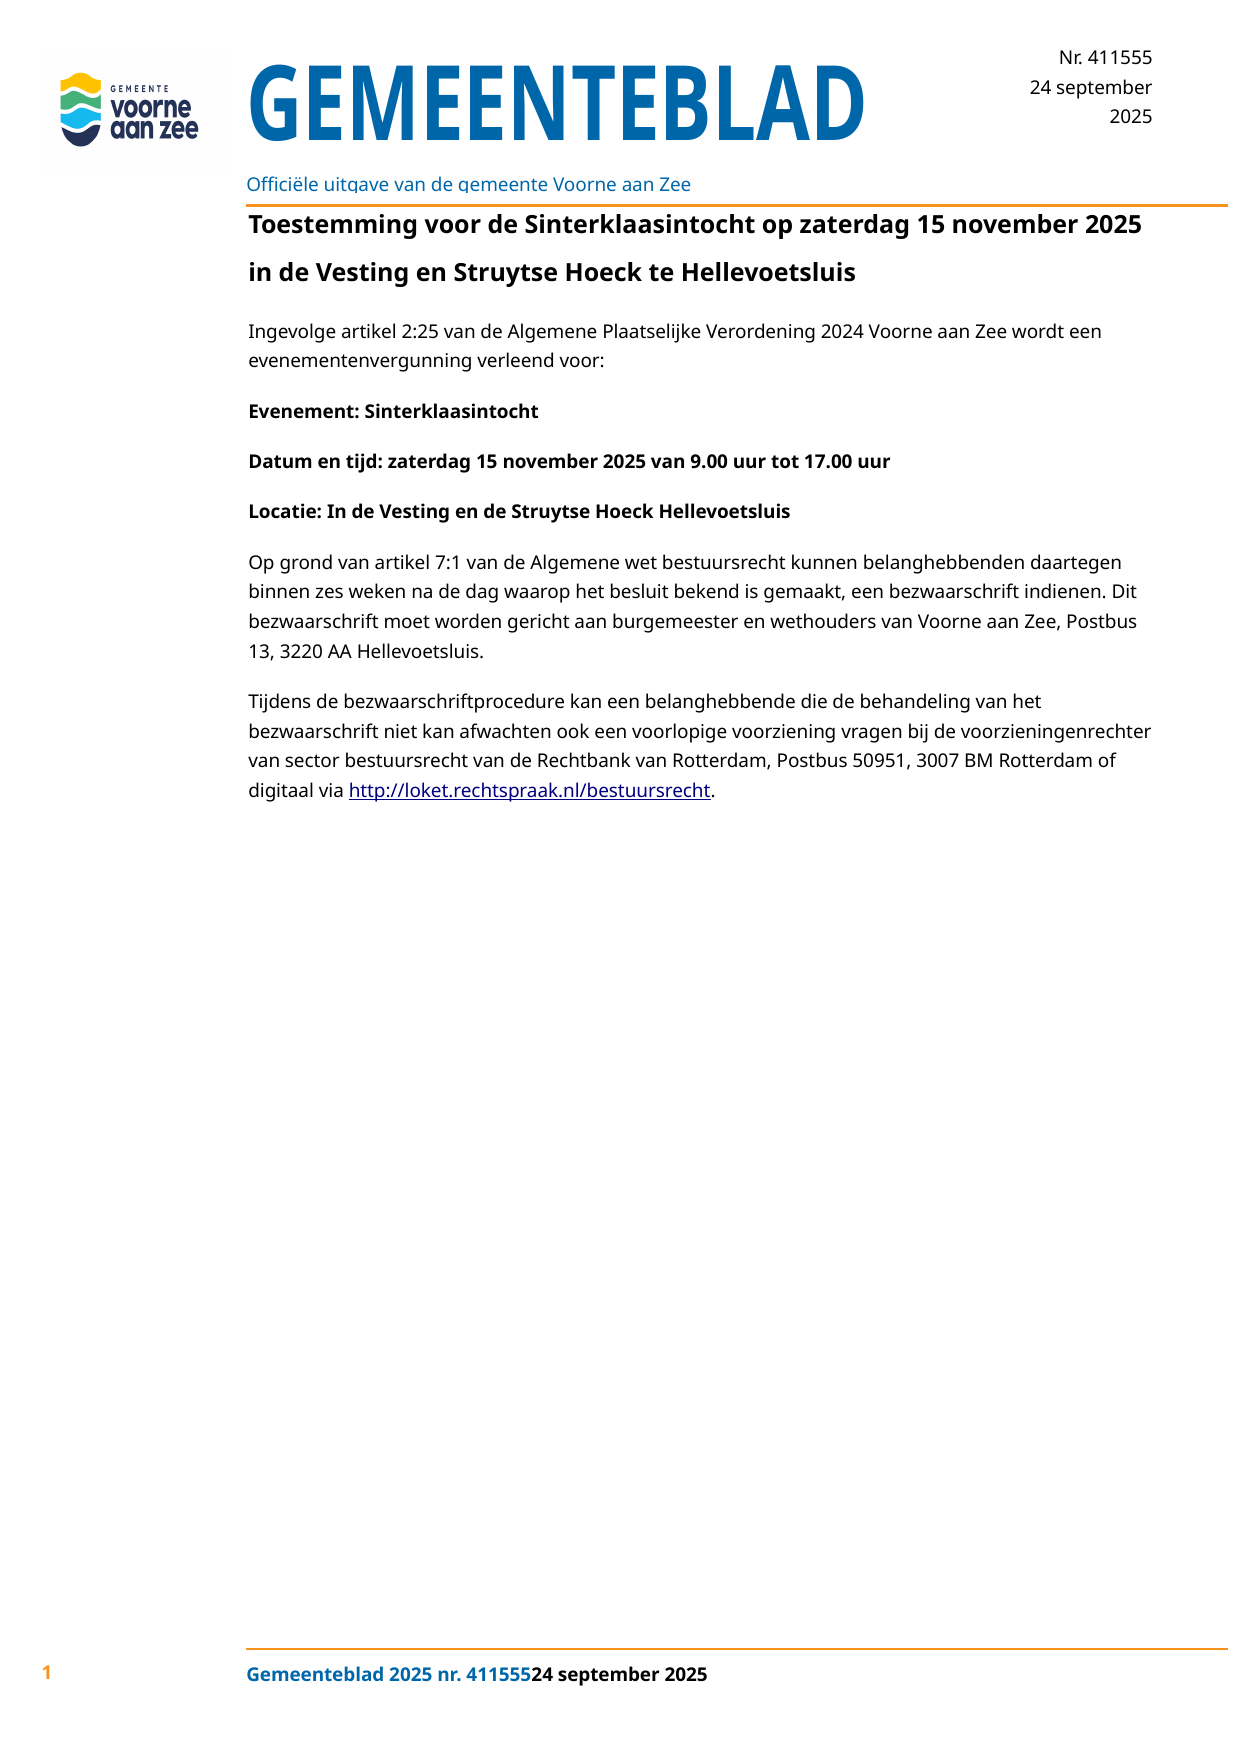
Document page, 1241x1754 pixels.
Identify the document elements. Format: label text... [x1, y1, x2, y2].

text Tijdens de bezwaarschriftprocedure kan een belanghebbende die de behandeling van het bezwaarschrift niet kan afwachten ook een voorlopige voorziening vragen bij de voorzieningenrechter van sector bestuursrecht van de Rechtbank van Rotterdam, Postbus 50951, 3007 BM Rotterdam of digitaal via http://loket.rechtspraak.nl/bestuursrecht. [248, 688, 1152, 803]
picture [41, 47, 231, 172]
text Toestemming voor de Sinterklaasintocht op zaterdag 15 november 2025 in de Vesting en Struytse Hoeck te Hellevoetsluis [248, 207, 1152, 288]
text Ingevolge artikel 2:25 van de Algemene Plaatselijke Verordening 2024 Voorne aan Zee wordt een evenementenvergunning verleend voor: [248, 318, 1152, 373]
text Op grond van artikel 7:1 van de Algemene wet bestuursrecht kunnen belanghebbenden daartegen binnen zes weken na de dag waarop het besluit bekend is gemaakt, een bezwaarschrift indienen. Dit bezwaarschrift moet worden gericht aan burgemeester en wethouders van Voorne aan Zee, Postbus 13, 3220 AA Hellevoetsluis. [248, 549, 1152, 664]
text Evenement: Sinterklaasintocht [248, 398, 1152, 424]
text Locatie: In de Vesting en de Struytse Hoeck Hellevoetsluis [248, 499, 1152, 524]
text Datum en tijd: zaterdag 15 november 2025 van 9.00 uur tot 17.00 uur [248, 448, 1152, 474]
